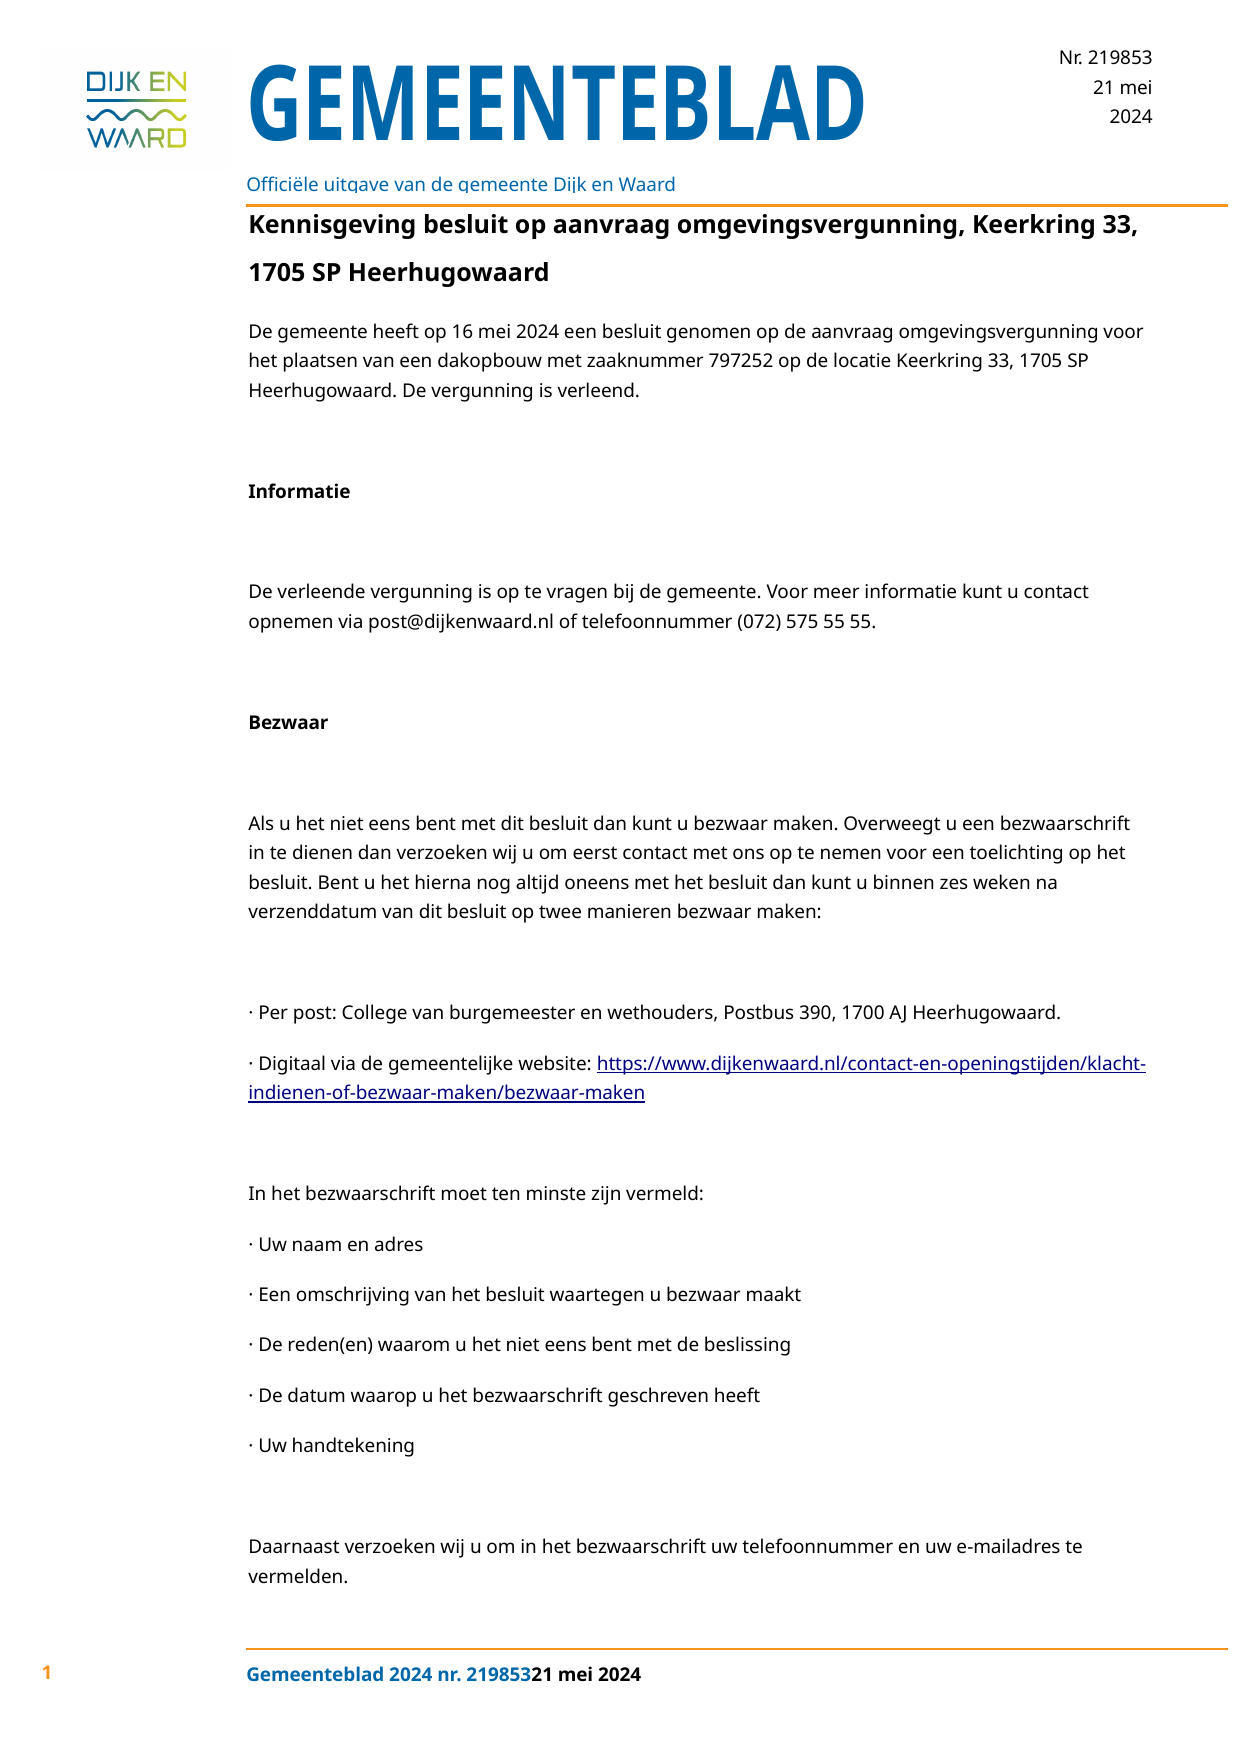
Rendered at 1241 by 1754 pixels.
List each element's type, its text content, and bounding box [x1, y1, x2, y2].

text Daarnaast verzoeken wij u om in het bezwaarschrift uw telefoonnummer en uw e-mailadres te vermelden. [248, 1533, 1152, 1589]
text · Per post: College van burgemeester en wethouders, Postbus 390, 1700 AJ Heerhugowaard. [248, 999, 1152, 1025]
text · Digitaal via de gemeentelijke website: https://www.dijkenwaard.nl/contact-en-openingstijden/klacht-indienen-of-bezwaar-maken/bezwaar-maken [248, 1050, 1152, 1105]
text · De datum waarop u het bezwaarschrift geschreven heeft [248, 1382, 1152, 1408]
text De gemeente heeft op 16 mei 2024 een besluit genomen op de aanvraag omgevingsvergunning voor het plaatsen van een dakopbouw met zaaknummer 797252 op de locatie Keerkring 33, 1705 SP Heerhugowaard. De vergunning is verleend. [248, 318, 1152, 403]
text · Uw handtekening [248, 1432, 1152, 1458]
text · Een omschrijving van het besluit waartegen u bezwaar maakt [248, 1281, 1152, 1307]
text In het bezwaarschrift moet ten minste zijn vermeld: [248, 1180, 1152, 1206]
text De verleende vergunning is op te vragen bij de gemeente. Voor meer informatie kunt u contact opnemen via post@dijkenwaard.nl of telefoonnummer (072) 575 55 55. [248, 579, 1152, 634]
text Als u het niet eens bent met dit besluit dan kunt u bezwaar maken. Overweegt u een bezwaarschrift in te dienen dan verzoeken wij u om eerst contact met ons op te nemen voor een toelichting op het besluit. Bent u het hierna nog altijd oneens met het besluit dan kunt u binnen zes weken na verzenddatum van dit besluit op twee manieren bezwaar maken: [248, 810, 1152, 924]
text Bezwaar [248, 709, 1152, 735]
picture [41, 47, 231, 172]
text Kennisgeving besluit op aanvraag omgevingsvergunning, Keerkring 33, 1705 SP Heerhugowaard [248, 207, 1152, 288]
text Informatie [248, 478, 1152, 504]
text · De reden(en) waarom u het niet eens bent met de beslissing [248, 1332, 1152, 1357]
text · Uw naam en adres [248, 1231, 1152, 1257]
